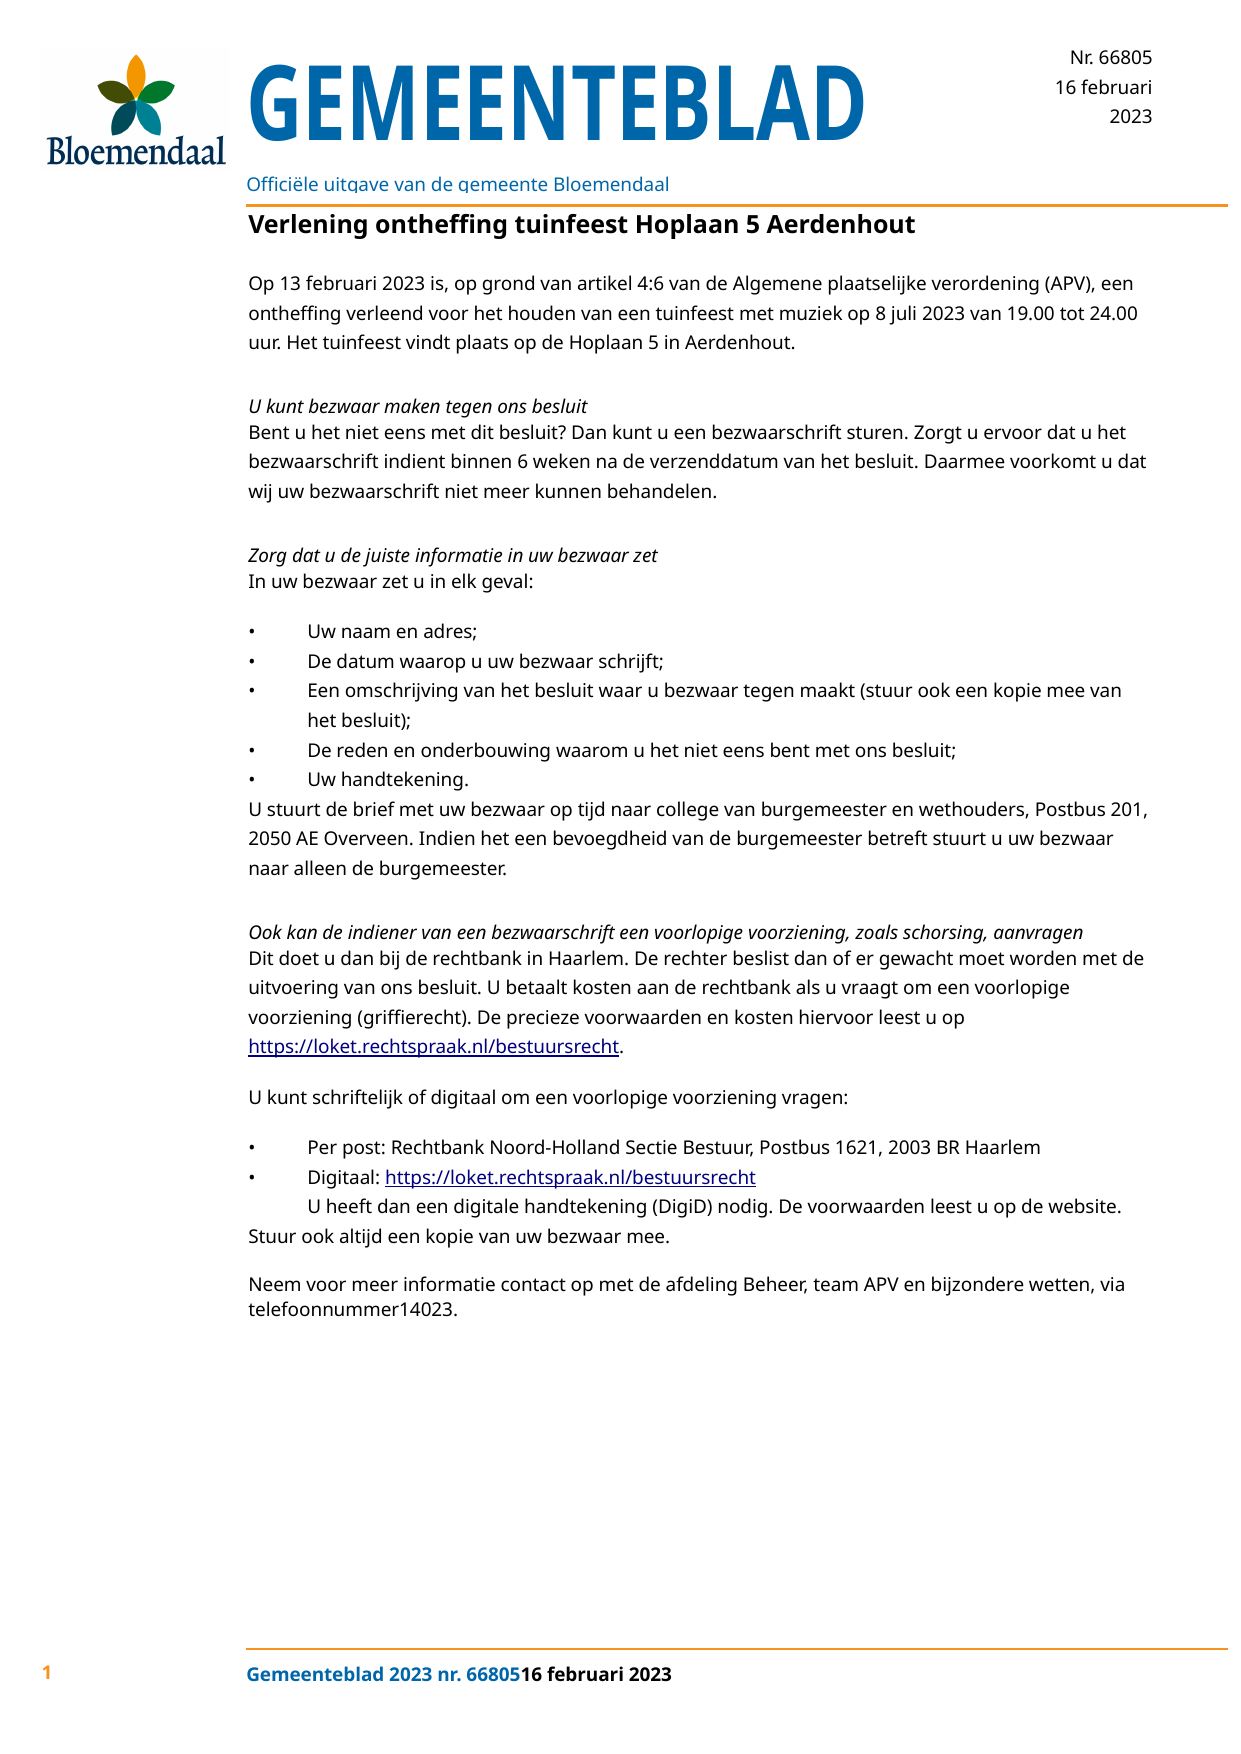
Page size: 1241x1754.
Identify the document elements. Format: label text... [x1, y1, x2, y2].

list Uw handtekening. [248, 766, 1152, 792]
list Een omschrijving van het besluit waar u bezwaar tegen maakt (stuur ook een kopie mee van het besluit); [248, 678, 1152, 733]
picture [41, 47, 231, 172]
text Stuur ook altijd een kopie van uw bezwaar mee. [248, 1223, 1152, 1249]
text Op 13 februari 2023 is, op grond van artikel 4:6 van de Algemene plaatselijke verordening (APV), een ontheffing verleend voor het houden van een tuinfeest met muziek op 8 juli 2023 van 19.00 tot 24.00 uur. Het tuinfeest vindt plaats op de Hoplaan 5 in Aerdenhout. [248, 270, 1152, 355]
text Neem voor meer informatie contact op met de afdeling Beheer, team APV en bijzondere wetten, via telefoonnummer14023. [248, 1271, 1152, 1322]
text Bent u het niet eens met dit besluit? Dan kunt u een bezwaarschrift sturen. Zorgt u ervoor dat u het bezwaarschrift indient binnen 6 weken na de verzenddatum van het besluit. Daarmee voorkomt u dat wij uw bezwaarschrift niet meer kunnen behandelen. [248, 419, 1152, 504]
text Verlening ontheffing tuinfeest Hoplaan 5 Aerdenhout [248, 207, 1152, 241]
text U kunt schriftelijk of digitaal om een voorlopige voorziening vragen: [248, 1084, 1152, 1110]
text In uw bezwaar zet u in elk geval: [248, 568, 1152, 594]
list De datum waarop u uw bezwaar schrijft; [248, 648, 1152, 674]
list Digitaal: https://loket.rechtspraak.nl/bestuursrecht [248, 1164, 1152, 1190]
text Dit doet u dan bij de rechtbank in Haarlem. De rechter beslist dan of er gewacht moet worden met de uitvoering van ons besluit. U betaalt kosten aan de rechtbank als u vraagt om een voorlopige voorziening (griffierecht). De precieze voorwaarden en kosten hiervoor leest u op https://loket.rechtspraak.nl/bestuursrecht. [248, 945, 1152, 1059]
list Per post: Rechtbank Noord-Holland Sectie Bestuur, Postbus 1621, 2003 BR Haarlem [248, 1134, 1152, 1160]
list U heeft dan een digitale handtekening (DigiD) nodig. De voorwaarden leest u op de website. [248, 1193, 1152, 1219]
text Ook kan de indiener van een bezwaarschrift een voorlopige voorziening, zoals schorsing, aanvragen [248, 919, 1152, 945]
text Zorg dat u de juiste informatie in uw bezwaar zet [248, 542, 1152, 568]
list De reden en onderbouwing waarom u het niet eens bent met ons besluit; [248, 737, 1152, 762]
text U stuurt de brief met uw bezwaar op tijd naar college van burgemeester en wethouders, Postbus 201, 2050 AE Overveen. Indien het een bevoegdheid van de burgemeester betreft stuurt u uw bezwaar naar alleen de burgemeester. [248, 796, 1152, 881]
list Uw naam en adres; [248, 618, 1152, 644]
text U kunt bezwaar maken tegen ons besluit [248, 393, 1152, 419]
